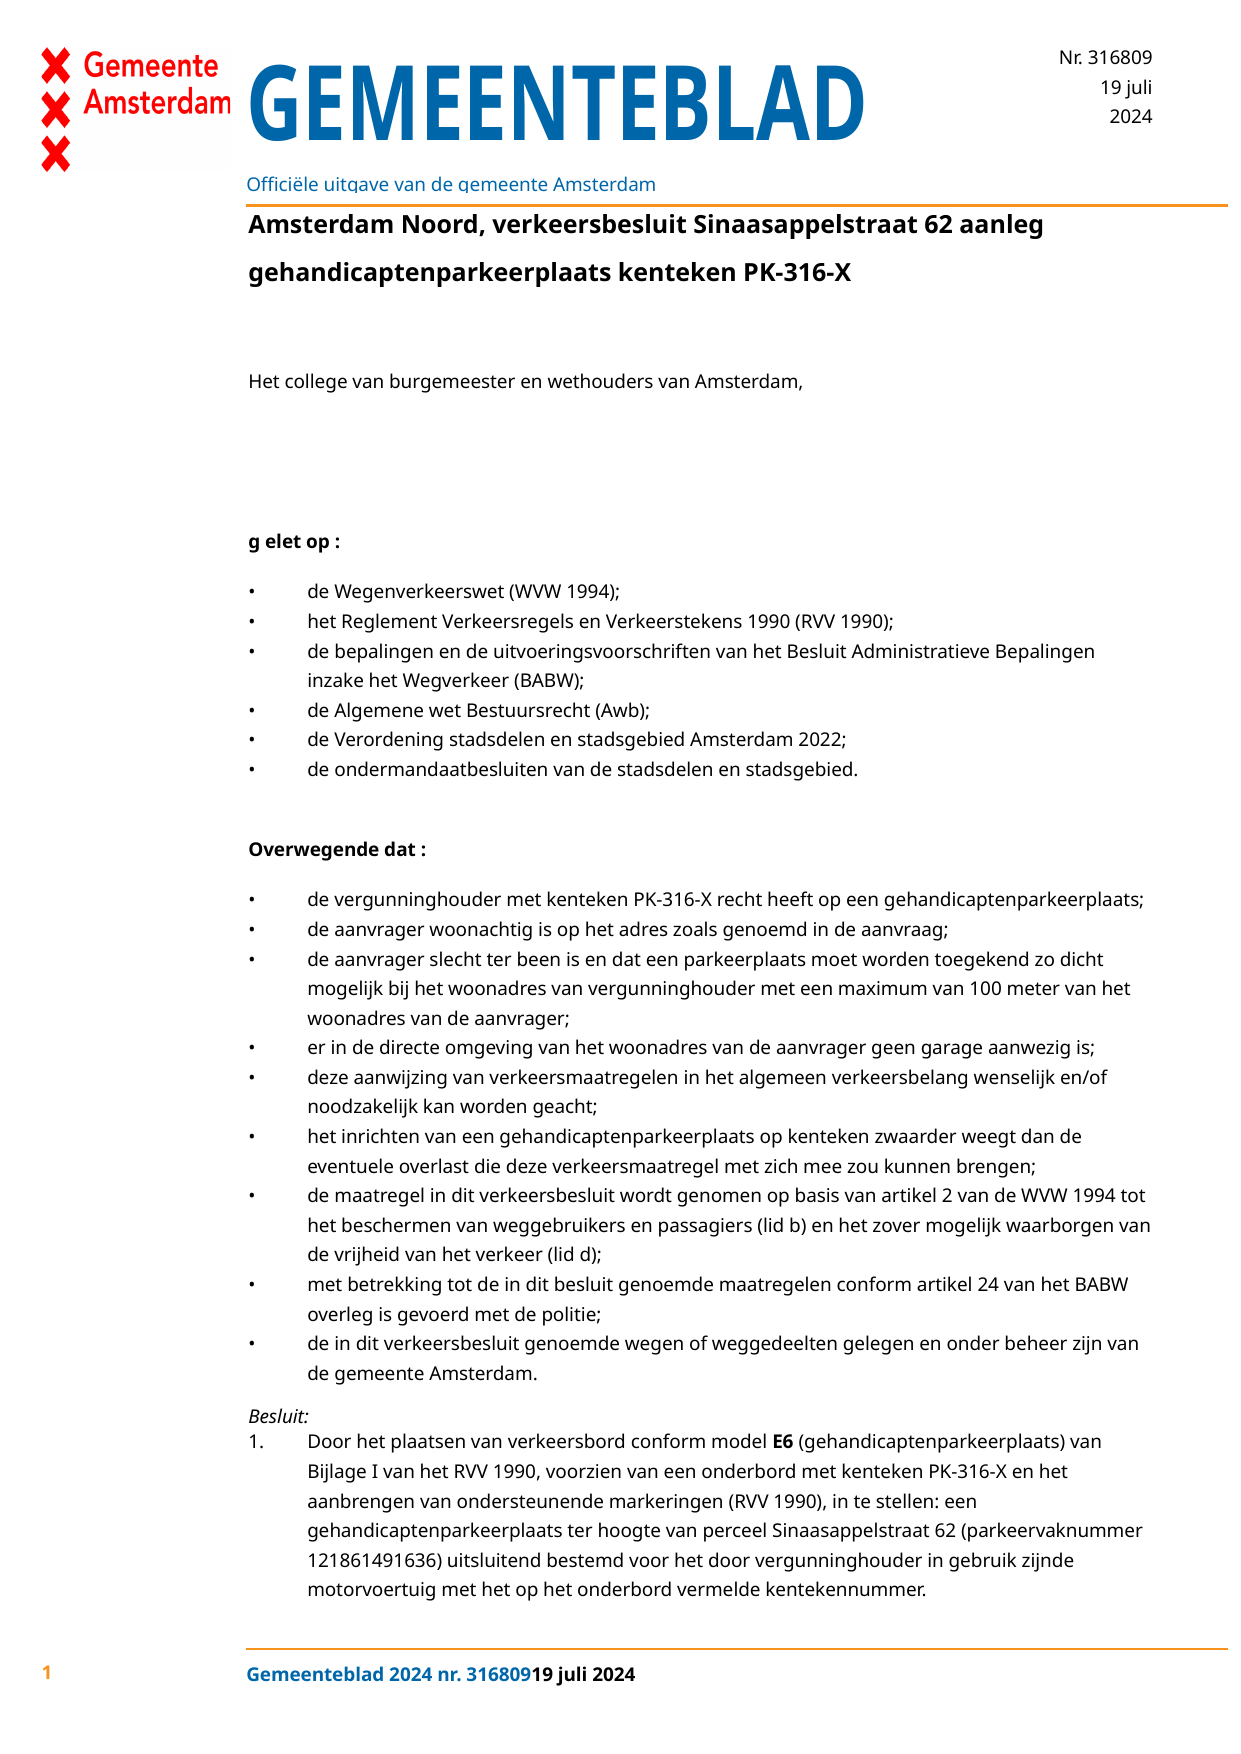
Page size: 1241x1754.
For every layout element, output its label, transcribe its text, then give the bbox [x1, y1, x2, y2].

list het Reglement Verkeersregels en Verkeerstekens 1990 (RVV 1990); [248, 608, 1152, 634]
list met betrekking tot de in dit besluit genoemde maatregelen conform artikel 24 van het BABW overleg is gevoerd met de politie; [248, 1271, 1152, 1326]
list de maatregel in dit verkeersbesluit wordt genomen op basis van artikel 2 van de WVW 1994 tot het beschermen van weggebruikers en passagiers (lid b) en het zover mogelijk waarborgen van de vrijheid van het verkeer (lid d); [248, 1182, 1152, 1267]
text Overwegende dat : [248, 836, 1152, 862]
list de aanvrager woonachtig is op het adres zoals genoemd in de aanvraag; [248, 916, 1152, 942]
list de aanvrager slecht ter been is en dat een parkeerplaats moet worden toegekend zo dicht mogelijk bij het woonadres van vergunninghouder met een maximum van 100 meter van het woonadres van de aanvrager; [248, 946, 1152, 1031]
text g elet op : [248, 528, 1152, 554]
list de vergunninghouder met kenteken PK-316-X recht heeft op een gehandicaptenparkeerplaats; [248, 887, 1152, 912]
list het inrichten van een gehandicaptenparkeerplaats op kenteken zwaarder weegt dan de eventuele overlast die deze verkeersmaatregel met zich mee zou kunnen brengen; [248, 1123, 1152, 1178]
list de Verordening stadsdelen en stadsgebied Amsterdam 2022; [248, 727, 1152, 752]
list er in de directe omgeving van het woonadres van de aanvrager geen garage aanwezig is; [248, 1034, 1152, 1060]
list de Wegenverkeerswet (WVW 1994); [248, 579, 1152, 604]
list de ondermandaatbesluiten van de stadsdelen en stadsgebied. [248, 756, 1152, 782]
text Het college van burgemeester en wethouders van Amsterdam, [248, 368, 1152, 394]
list de Algemene wet Bestuursrecht (Awb); [248, 697, 1152, 723]
list de bepalingen en de uitvoeringsvoorschriften van het Besluit Administratieve Bepalingen inzake het Wegverkeer (BABW); [248, 638, 1152, 693]
text Besluit: [248, 1403, 1152, 1429]
text Amsterdam Noord, verkeersbesluit Sinaasappelstraat 62 aanleg gehandicaptenparkeerplaats kenteken PK-316-X [248, 207, 1152, 288]
list de in dit verkeersbesluit genoemde wegen of weggedeelten gelegen en onder beheer zijn van de gemeente Amsterdam. [248, 1330, 1152, 1386]
list Door het plaatsen van verkeersbord conform model E6 (gehandicaptenparkeerplaats) van Bijlage I van het RVV 1990, voorzien van een onderbord met kenteken PK-316-X en het aanbrengen van ondersteunende markeringen (RVV 1990), in te stellen: een gehandicaptenparkeerplaats ter hoogte van perceel Sinaasappelstraat 62 (parkeervaknummer 121861491636) uitsluitend bestemd voor het door vergunninghouder in gebruik zijnde motorvoertuig met het op het onderbord vermelde kentekennummer. [248, 1429, 1152, 1602]
picture [41, 47, 231, 172]
list deze aanwijzing van verkeersmaatregelen in het algemeen verkeersbelang wenselijk en/of noodzakelijk kan worden geacht; [248, 1064, 1152, 1119]
